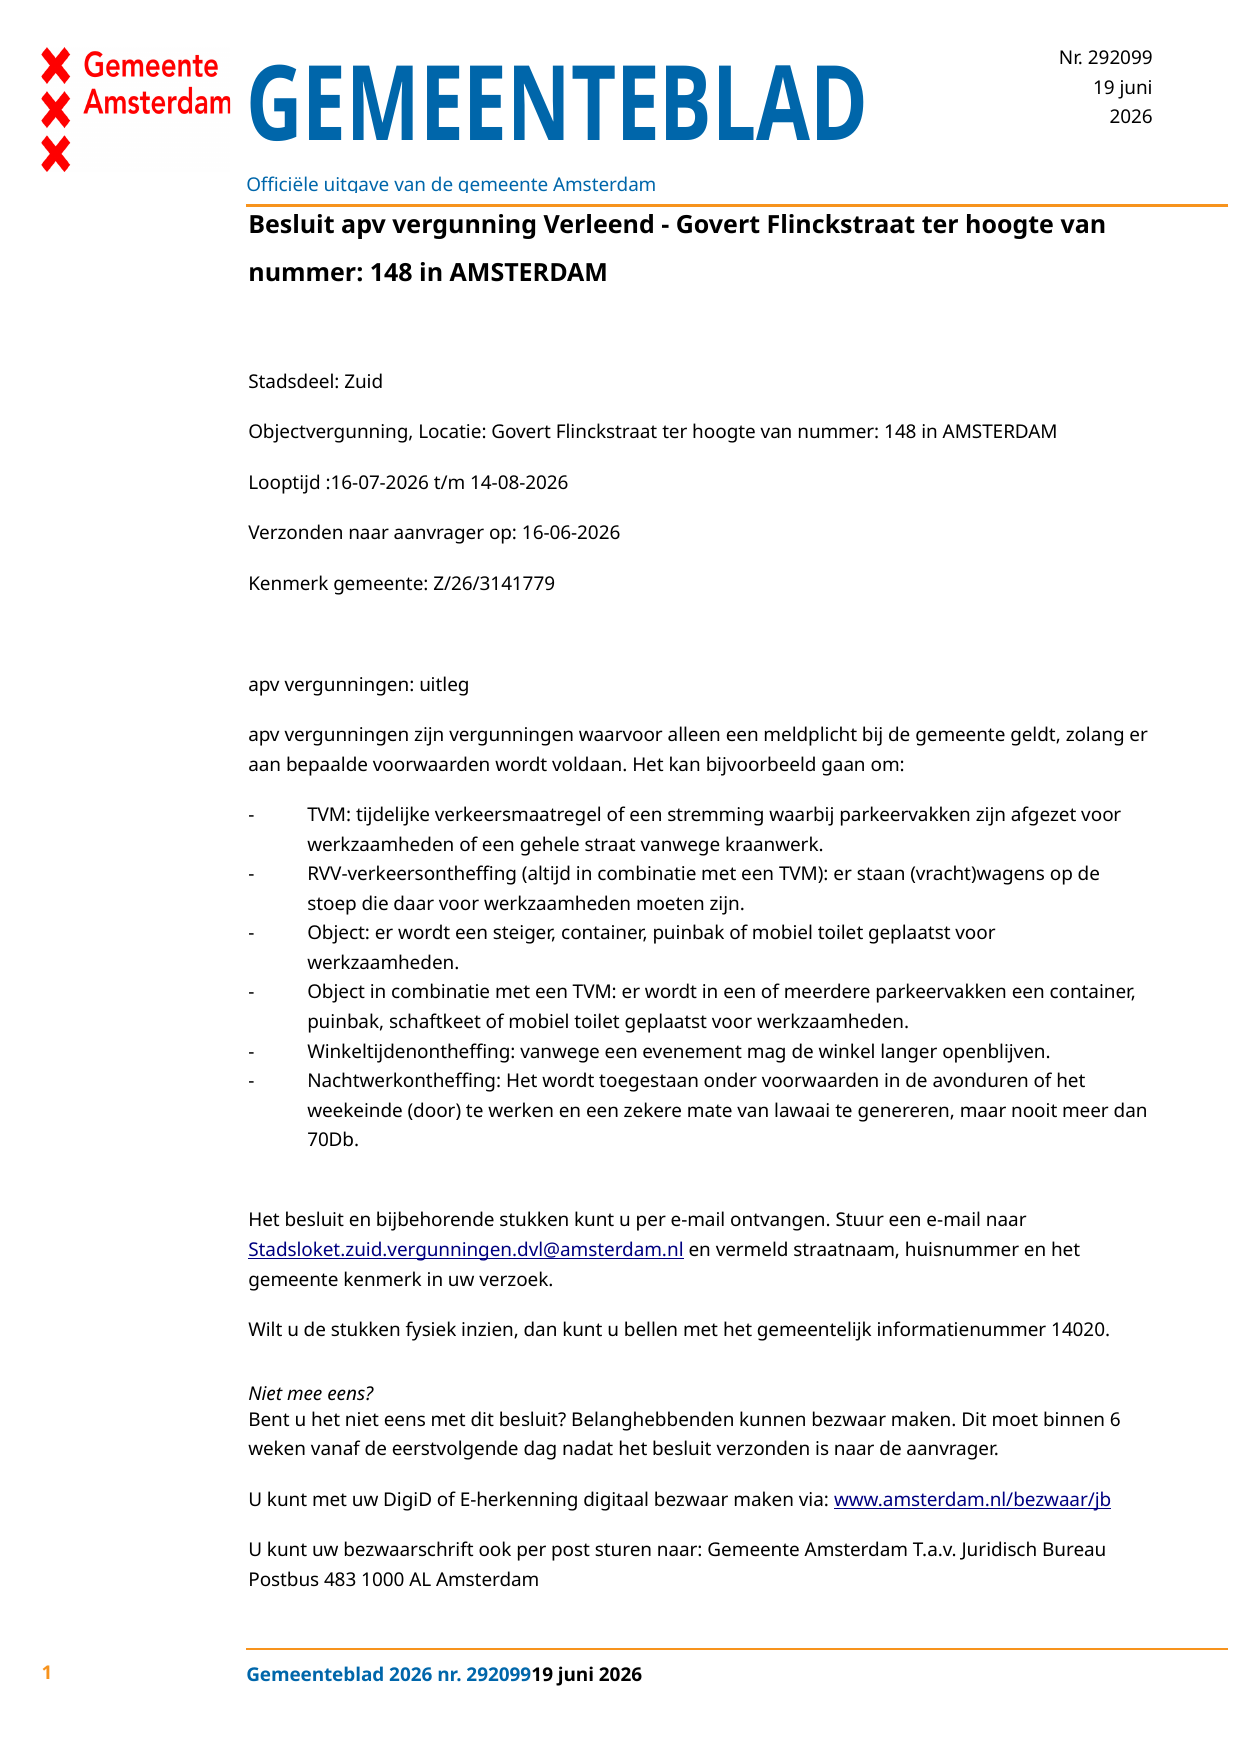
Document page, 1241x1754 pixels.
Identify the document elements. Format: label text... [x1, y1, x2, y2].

text Niet mee eens? [248, 1380, 1152, 1406]
list Object: er wordt een steiger, container, puinbak of mobiel toilet geplaatst voor werkzaamheden. [248, 919, 1152, 975]
list Winkeltijdenontheffing: vanwege een evenement mag de winkel langer openblijven. [248, 1038, 1152, 1064]
text apv vergunningen: uitleg [248, 671, 1152, 697]
picture [41, 47, 231, 172]
text Besluit apv vergunning Verleend - Govert Flinckstraat ter hoogte van nummer: 148 in AMSTERDAM [248, 207, 1152, 288]
text U kunt met uw DigiD of E-herkenning digitaal bezwaar maken via: www.amsterdam.nl/bezwaar/jb [248, 1486, 1152, 1512]
text Stadsdeel: Zuid [248, 368, 1152, 394]
text Het besluit en bijbehorende stukken kunt u per e-mail ontvangen. Stuur een e-mail naar Stadsloket.zuid.vergunningen.dvl@amsterdam.nl en vermeld straatnaam, huisnummer en het gemeente kenmerk in uw verzoek. [248, 1207, 1152, 1292]
text Verzonden naar aanvrager op: 16-06-2026 [248, 519, 1152, 545]
text apv vergunningen zijn vergunningen waarvoor alleen een meldplicht bij de gemeente geldt, zolang er aan bepaalde voorwaarden wordt voldaan. Het kan bijvoorbeeld gaan om: [248, 721, 1152, 777]
list TVM: tijdelijke verkeersmaatregel of een stremming waarbij parkeervakken zijn afgezet voor werkzaamheden of een gehele straat vanwege kraanwerk. [248, 801, 1152, 857]
text Kenmerk gemeente: Z/26/3141779 [248, 570, 1152, 596]
text Wilt u de stukken fysiek inzien, dan kunt u bellen met het gemeentelijk informatienummer 14020. [248, 1316, 1152, 1342]
list RVV-verkeersontheffing (altijd in combinatie met een TVM): er staan (vracht)wagens op de stoep die daar voor werkzaamheden moeten zijn. [248, 860, 1152, 916]
text Looptijd :16-07-2026 t/m 14-08-2026 [248, 469, 1152, 495]
text Objectvergunning, Locatie: Govert Flinckstraat ter hoogte van nummer: 148 in AMSTERDAM [248, 419, 1152, 444]
list Nachtwerkontheffing: Het wordt toegestaan onder voorwaarden in de avonduren of het weekeinde (door) te werken en een zekere mate van lawaai te genereren, maar nooit meer dan 70Db. [248, 1067, 1152, 1152]
list Object in combinatie met een TVM: er wordt in een of meerdere parkeervakken een container, puinbak, schaftkeet of mobiel toilet geplaatst voor werkzaamheden. [248, 979, 1152, 1034]
text Bent u het niet eens met dit besluit? Belanghebbenden kunnen bezwaar maken. Dit moet binnen 6 weken vanaf de eerstvolgende dag nadat het besluit verzonden is naar de aanvrager. [248, 1406, 1152, 1461]
text U kunt uw bezwaarschrift ook per post sturen naar: Gemeente Amsterdam T.a.v. Juridisch Bureau Postbus 483 1000 AL Amsterdam [248, 1536, 1152, 1592]
